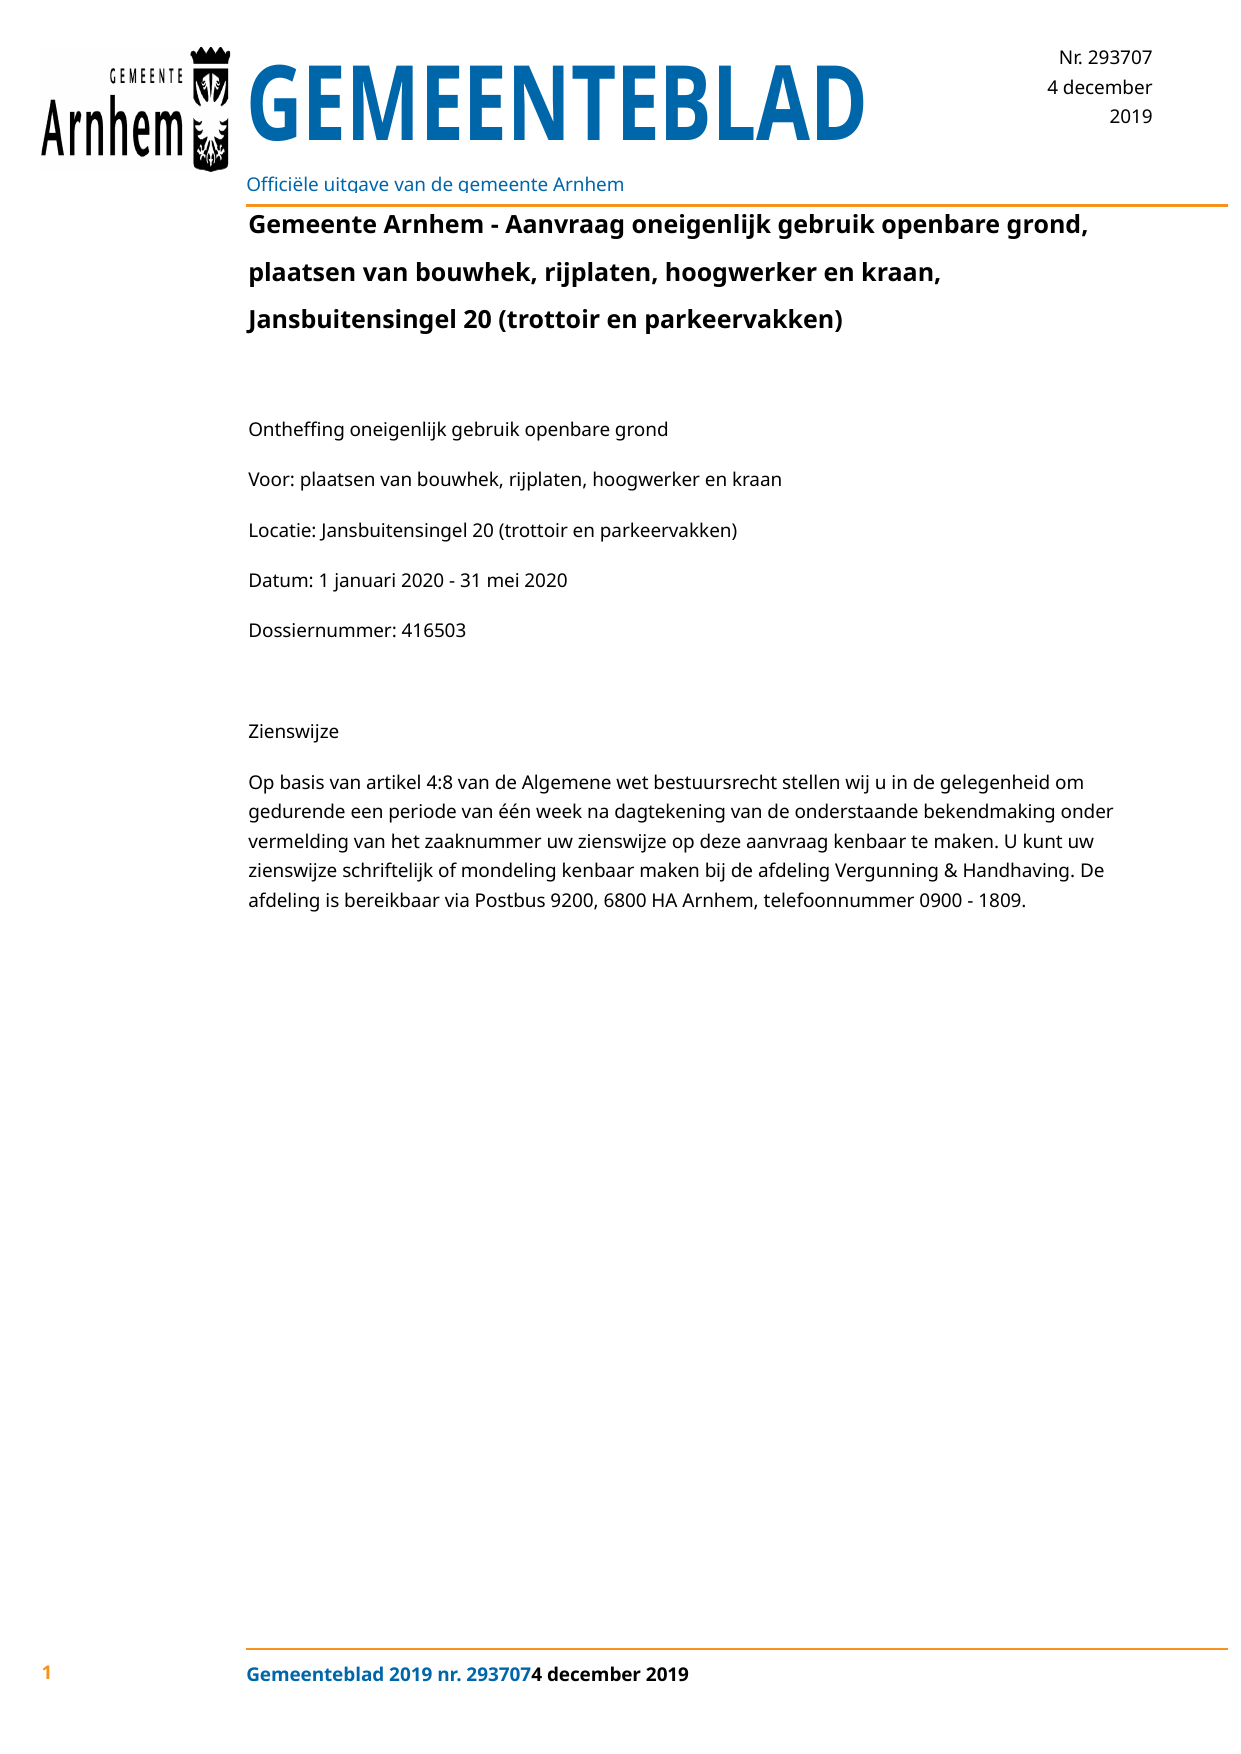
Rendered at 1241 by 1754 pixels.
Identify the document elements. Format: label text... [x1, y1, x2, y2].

picture [41, 47, 231, 172]
text Locatie: Jansbuitensingel 20 (trottoir en parkeervakken) [248, 517, 1152, 542]
text Gemeente Arnhem - Aanvraag oneigenlijk gebruik openbare grond, plaatsen van bouwhek, rijplaten, hoogwerker en kraan, Jansbuitensingel 20 (trottoir en parkeervakken) [248, 207, 1152, 336]
text Op basis van artikel 4:8 van de Algemene wet bestuursrecht stellen wij u in de gelegenheid om gedurende een periode van één week na dagtekening van de onderstaande bekendmaking onder vermelding van het zaaknummer uw zienswijze op deze aanvraag kenbaar te maken. U kunt uw zienswijze schriftelijk of mondeling kenbaar maken bij de afdeling Vergunning & Handhaving. De afdeling is bereikbaar via Postbus 9200, 6800 HA Arnhem, telefoonnummer 0900 - 1809. [248, 769, 1152, 913]
text Zienswijze [248, 718, 1152, 744]
text Ontheffing oneigenlijk gebruik openbare grond [248, 416, 1152, 442]
text Datum: 1 januari 2020 - 31 mei 2020 [248, 567, 1152, 593]
text Dossiernummer: 416503 [248, 618, 1152, 643]
text Voor: plaatsen van bouwhek, rijplaten, hoogwerker en kraan [248, 466, 1152, 492]
